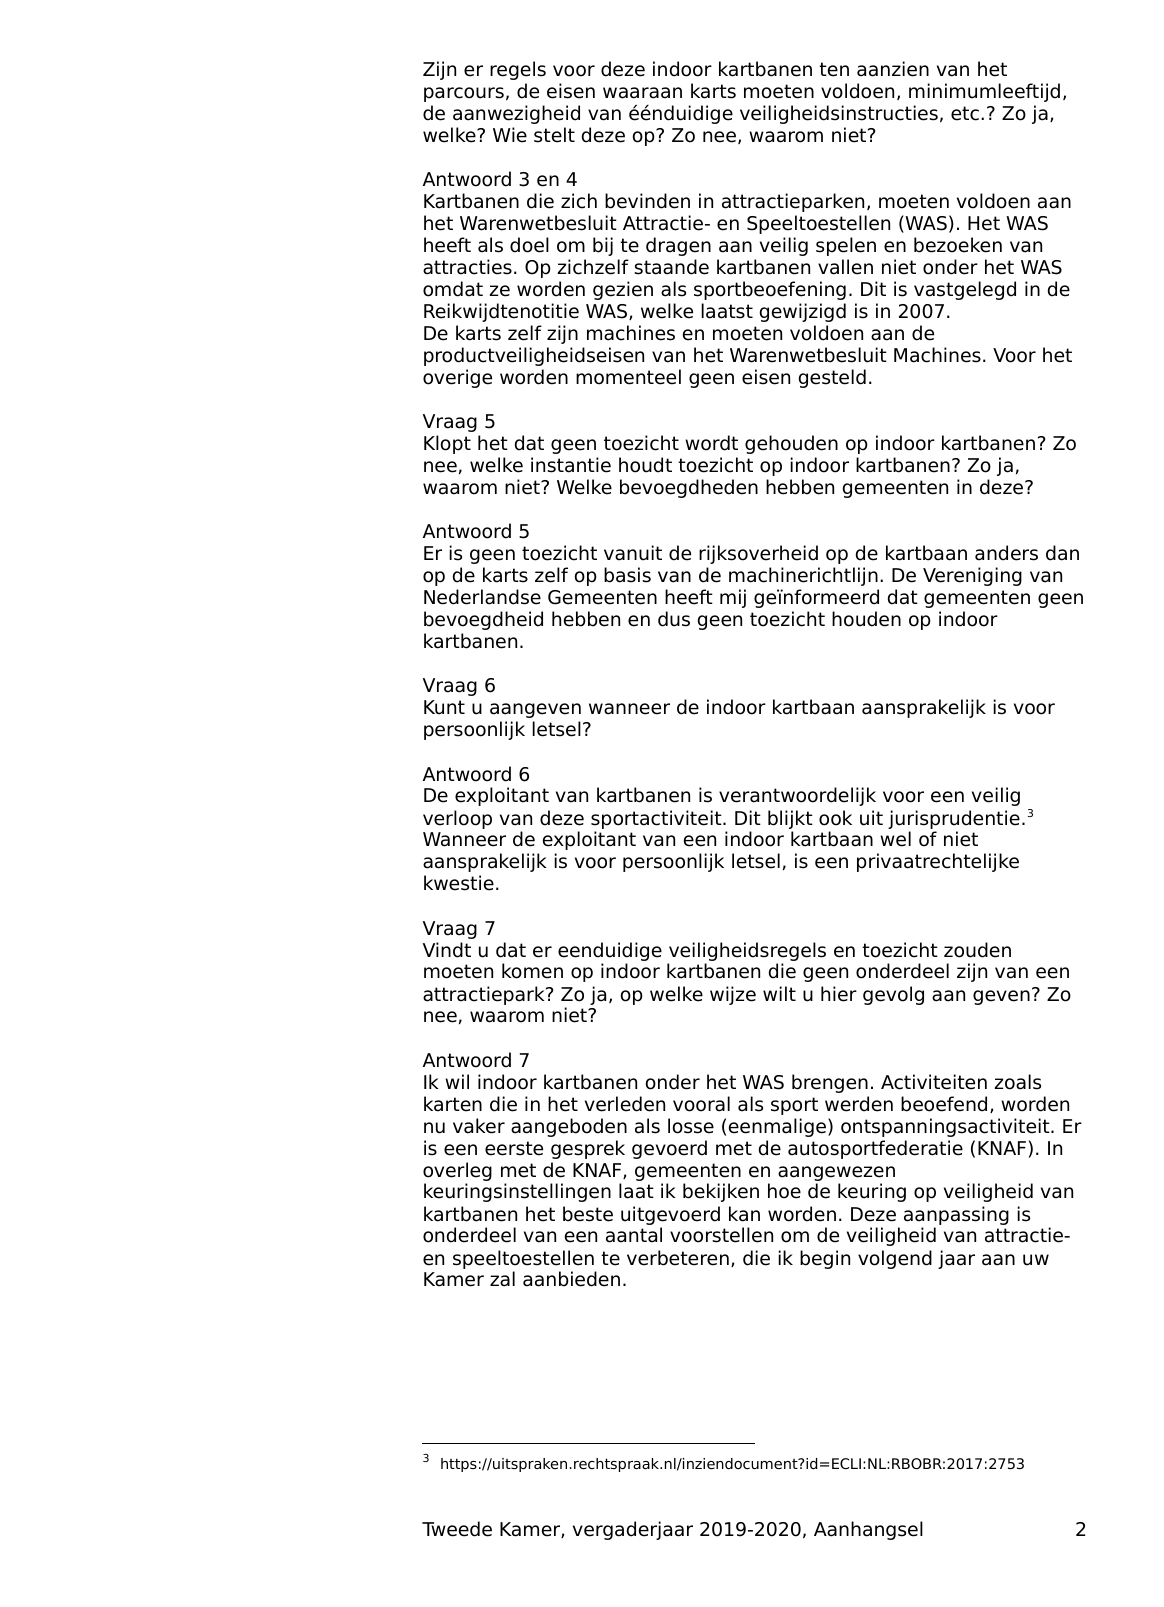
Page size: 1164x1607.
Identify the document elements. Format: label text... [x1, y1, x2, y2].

text De karts zelf zijn machines en moeten voldoen aan de productveiligheidseisen van het Warenwetbesluit Machines. Voor het overige worden momenteel geen eisen gesteld. [422, 323, 1087, 389]
text Vraag 7 [422, 917, 1087, 939]
text Antwoord 5 [422, 521, 1087, 543]
text Vindt u dat er eenduidige veiligheidsregels en toezicht zouden moeten komen op indoor kartbanen die geen onderdeel zijn van een attractiepark? Zo ja, op welke wijze wilt u hier gevolg aan geven? Zo nee, waarom niet? [422, 939, 1087, 1027]
text Kartbanen die zich bevinden in attractieparken, moeten voldoen aan het Warenwetbesluit Attractie- en Speeltoestellen (WAS). Het WAS heeft als doel om bij te dragen aan veilig spelen en bezoeken van attracties. Op zichzelf staande kartbanen vallen niet onder het WAS omdat ze worden gezien als sportbeoefening. Dit is vastgelegd in de Reikwijdtenotitie WAS, welke laatst gewijzigd is in 2007. [422, 191, 1087, 323]
text De exploitant van kartbanen is verantwoordelijk voor een veilig verloop van deze sportactiviteit. Dit blijkt ook uit jurisprudentie. Wanneer de exploitant van een indoor kartbaan wel of niet aansprakelijk is voor persoonlijk letsel, is een privaatrechtelijke kwestie. [422, 785, 1087, 895]
text Vraag 6 [422, 675, 1087, 697]
text Klopt het dat geen toezicht wordt gehouden op indoor kartbanen? Zo nee, welke instantie houdt toezicht op indoor kartbanen? Zo ja, waarom niet? Welke bevoegdheden hebben gemeenten in deze? [422, 433, 1087, 499]
text https://uitspraken.rechtspraak.nl/inziendocument?id=ECLI:NL:RBOBR:2017:2753 [422, 1452, 1087, 1474]
text Vraag 5 [422, 411, 1087, 433]
text Antwoord 7 [422, 1049, 1087, 1072]
text Er is geen toezicht vanuit de rijksoverheid op de kartbaan anders dan op de karts zelf op basis van de machinerichtlijn. De Vereniging van Nederlandse Gemeenten heeft mij geïnformeerd dat gemeenten geen bevoegdheid hebben en dus geen toezicht houden op indoor kartbanen. [422, 543, 1087, 653]
text Kunt u aangeven wanneer de indoor kartbaan aansprakelijk is voor persoonlijk letsel? [422, 697, 1087, 741]
text Zijn er regels voor deze indoor kartbanen ten aanzien van het parcours, de eisen waaraan karts moeten voldoen, minimumleeftijd, de aanwezigheid van éénduidige veiligheidsinstructies, etc.? Zo ja, welke? Wie stelt deze op? Zo nee, waarom niet? [422, 59, 1087, 147]
text Antwoord 3 en 4 [422, 169, 1087, 191]
text Ik wil indoor kartbanen onder het WAS brengen. Activiteiten zoals karten die in het verleden vooral als sport werden beoefend, worden nu vaker aangeboden als losse (eenmalige) ontspanningsactiviteit. Er is een eerste gesprek gevoerd met de autosportfederatie (KNAF). In overleg met de KNAF, gemeenten en aangewezen keuringsinstellingen laat ik bekijken hoe de keuring op veiligheid van kartbanen het beste uitgevoerd kan worden. Deze aanpassing is onderdeel van een aantal voorstellen om de veiligheid van attractie- en speeltoestellen te verbeteren, die ik begin volgend jaar aan uw Kamer zal aanbieden. [422, 1072, 1087, 1291]
text Antwoord 6 [422, 763, 1087, 785]
